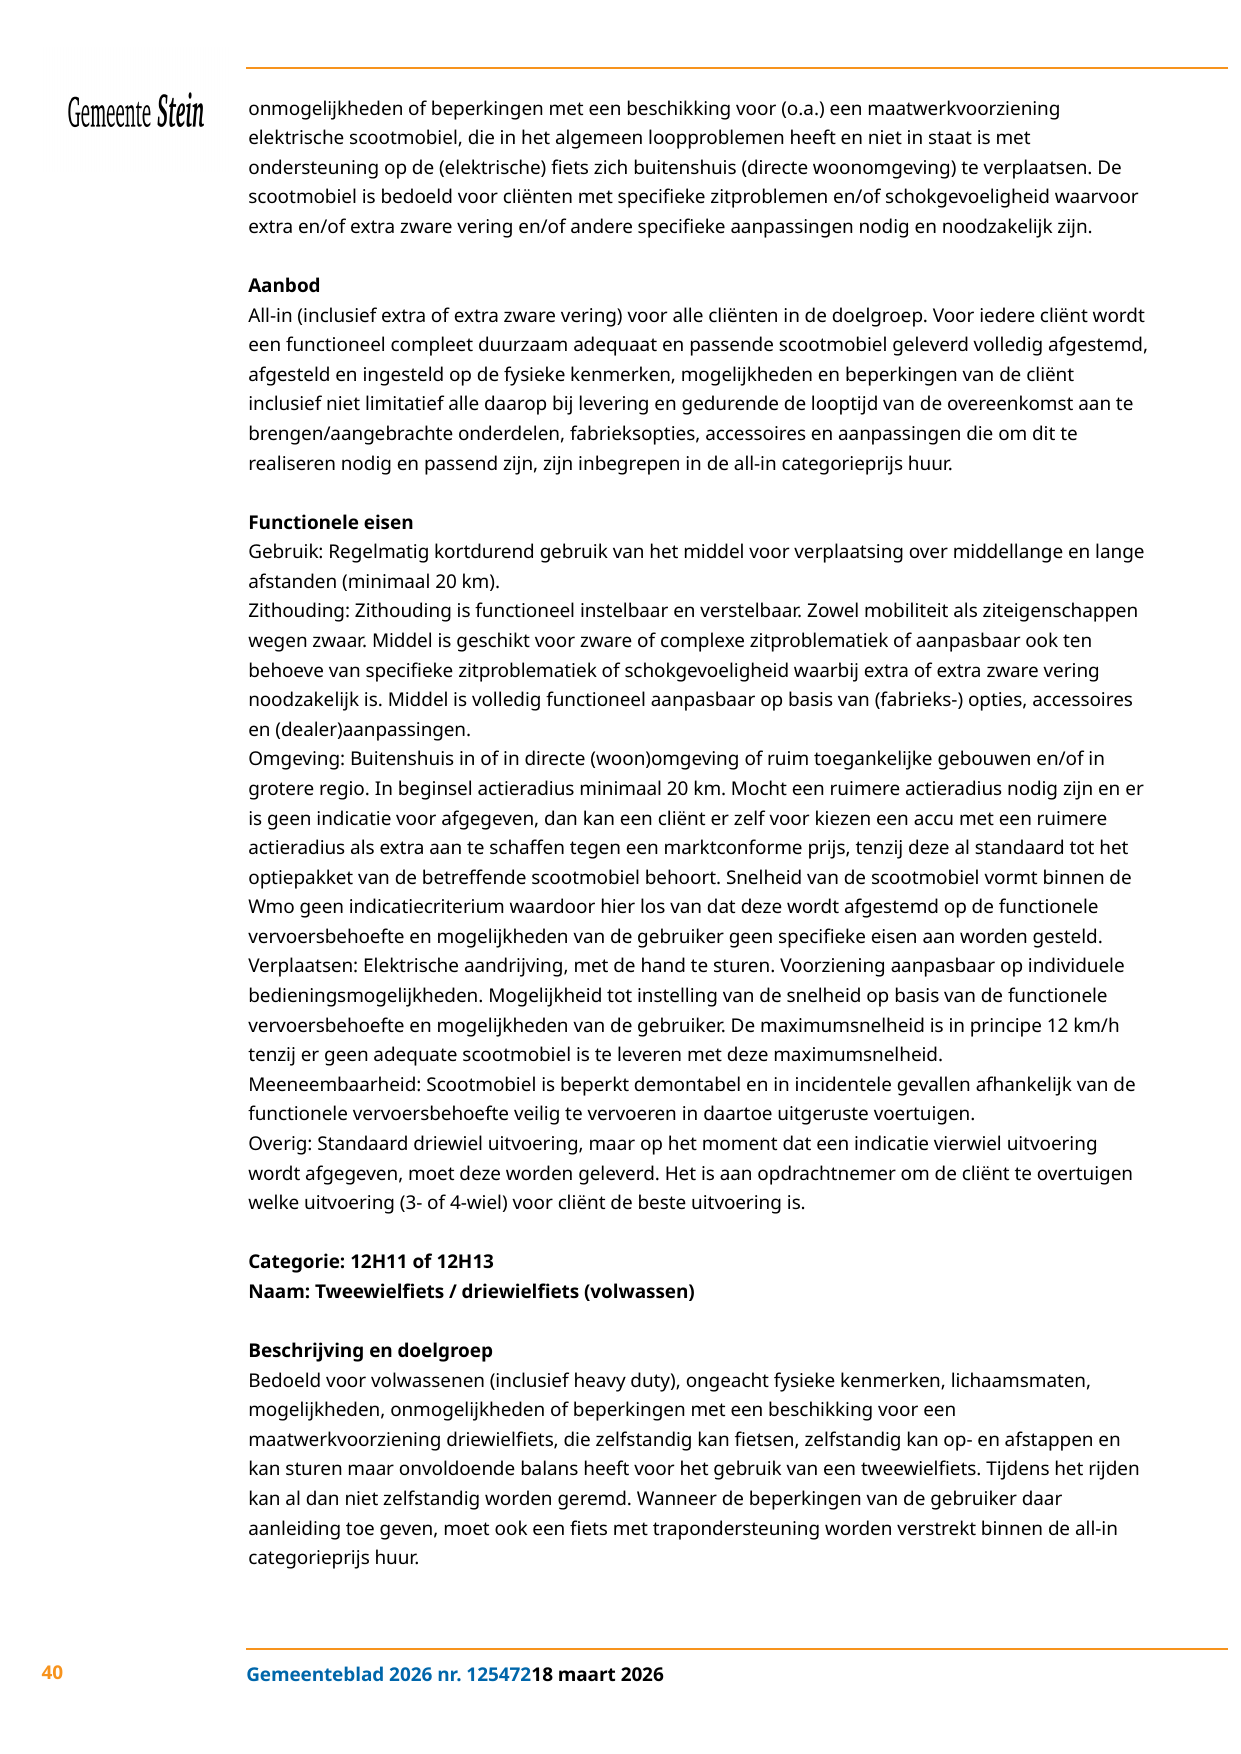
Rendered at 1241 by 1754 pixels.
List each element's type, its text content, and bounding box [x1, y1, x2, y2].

picture [41, 47, 231, 172]
text Omgeving: Buitenshuis in of in directe (woon)omgeving of ruim toegankelijke gebouwen en/of in grotere regio. In beginsel actieradius minimaal 20 km. Mocht een ruimere actieradius nodig zijn en er is geen indicatie voor afgegeven, dan kan een cliënt er zelf voor kiezen een accu met een ruimere actieradius als extra aan te schaffen tegen een marktconforme prijs, tenzij deze al standaard tot het optiepakket van de betreffende scootmobiel behoort. Snelheid van de scootmobiel vormt binnen de Wmo geen indicatiecriterium waardoor hier los van dat deze wordt afgestemd op de functionele vervoersbehoefte en mogelijkheden van de gebruiker geen specifieke eisen aan worden gesteld. [248, 746, 1152, 949]
text Overig: Standaard driewiel uitvoering, maar op het moment dat een indicatie vierwiel uitvoering wordt afgegeven, moet deze worden geleverd. Het is aan opdrachtnemer om de cliënt te overtuigen welke uitvoering (3- of 4-wiel) voor cliënt de beste uitvoering is. [248, 1130, 1152, 1215]
text Zithouding: Zithouding is functioneel instelbaar en verstelbaar. Zowel mobiliteit als ziteigenschappen wegen zwaar. Middel is geschikt voor zware of complexe zitproblematiek of aanpasbaar ook ten behoeve van specifieke zitproblematiek of schokgevoeligheid waarbij extra of extra zware vering noodzakelijk is. Middel is volledig functioneel aanpasbaar op basis van (fabrieks-) opties, accessoires en (dealer)aanpassingen. [248, 598, 1152, 742]
text Functionele eisen [248, 509, 1152, 535]
text Bedoeld voor volwassenen (inclusief heavy duty), ongeacht fysieke kenmerken, lichaamsmaten, mogelijkheden, onmogelijkheden of beperkingen met een beschikking voor een maatwerkvoorziening driewielfiets, die zelfstandig kan fietsen, zelfstandig kan op- en afstappen en kan sturen maar onvoldoende balans heeft voor het gebruik van een tweewielfiets. Tijdens het rijden kan al dan niet zelfstandig worden geremd. Wanneer de beperkingen van de gebruiker daar aanleiding toe geven, moet ook een fiets met trapondersteuning worden verstrekt binnen de all-in categorieprijs huur. [248, 1367, 1152, 1570]
text Meeneembaarheid: Scootmobiel is beperkt demontabel en in incidentele gevallen afhankelijk van de functionele vervoersbehoefte veilig te vervoeren in daartoe uitgeruste voertuigen. [248, 1071, 1152, 1126]
text All-in (inclusief extra of extra zware vering) voor alle cliënten in de doelgroep. Voor iedere cliënt wordt een functioneel compleet duurzaam adequaat en passende scootmobiel geleverd volledig afgestemd, afgesteld en ingesteld op de fysieke kenmerken, mogelijkheden en beperkingen van de cliënt inclusief niet limitatief alle daarop bij levering en gedurende de looptijd van de overeenkomst aan te brengen/aangebrachte onderdelen, fabrieksopties, accessoires en aanpassingen die om dit te realiseren nodig en passend zijn, zijn inbegrepen in de all-in categorieprijs huur. [248, 302, 1152, 476]
text Verplaatsen: Elektrische aandrijving, met de hand te sturen. Voorziening aanpasbaar op individuele bedieningsmogelijkheden. Mogelijkheid tot instelling van de snelheid op basis van de functionele vervoersbehoefte en mogelijkheden van de gebruiker. De maximumsnelheid is in principe 12 km/h tenzij er geen adequate scootmobiel is te leveren met deze maximumsnelheid. [248, 953, 1152, 1067]
text Beschrijving en doelgroep [248, 1337, 1152, 1363]
text Naam: Tweewielfiets / driewielfiets (volwassen) [248, 1278, 1152, 1304]
text Categorie: 12H11 of 12H13 [248, 1248, 1152, 1274]
text Gebruik: Regelmatig kortdurend gebruik van het middel voor verplaatsing over middellange en lange afstanden (minimaal 20 km). [248, 538, 1152, 594]
text onmogelijkheden of beperkingen met een beschikking voor (o.a.) een maatwerkvoorziening elektrische scootmobiel, die in het algemeen loopproblemen heeft en niet in staat is met ondersteuning op de (elektrische) fiets zich buitenshuis (directe woonomgeving) te verplaatsen. De scootmobiel is bedoeld voor cliënten met specifieke zitproblemen en/of schokgevoeligheid waarvoor extra en/of extra zware vering en/of andere specifieke aanpassingen nodig en noodzakelijk zijn. [248, 95, 1152, 239]
text Aanbod [248, 272, 1152, 298]
